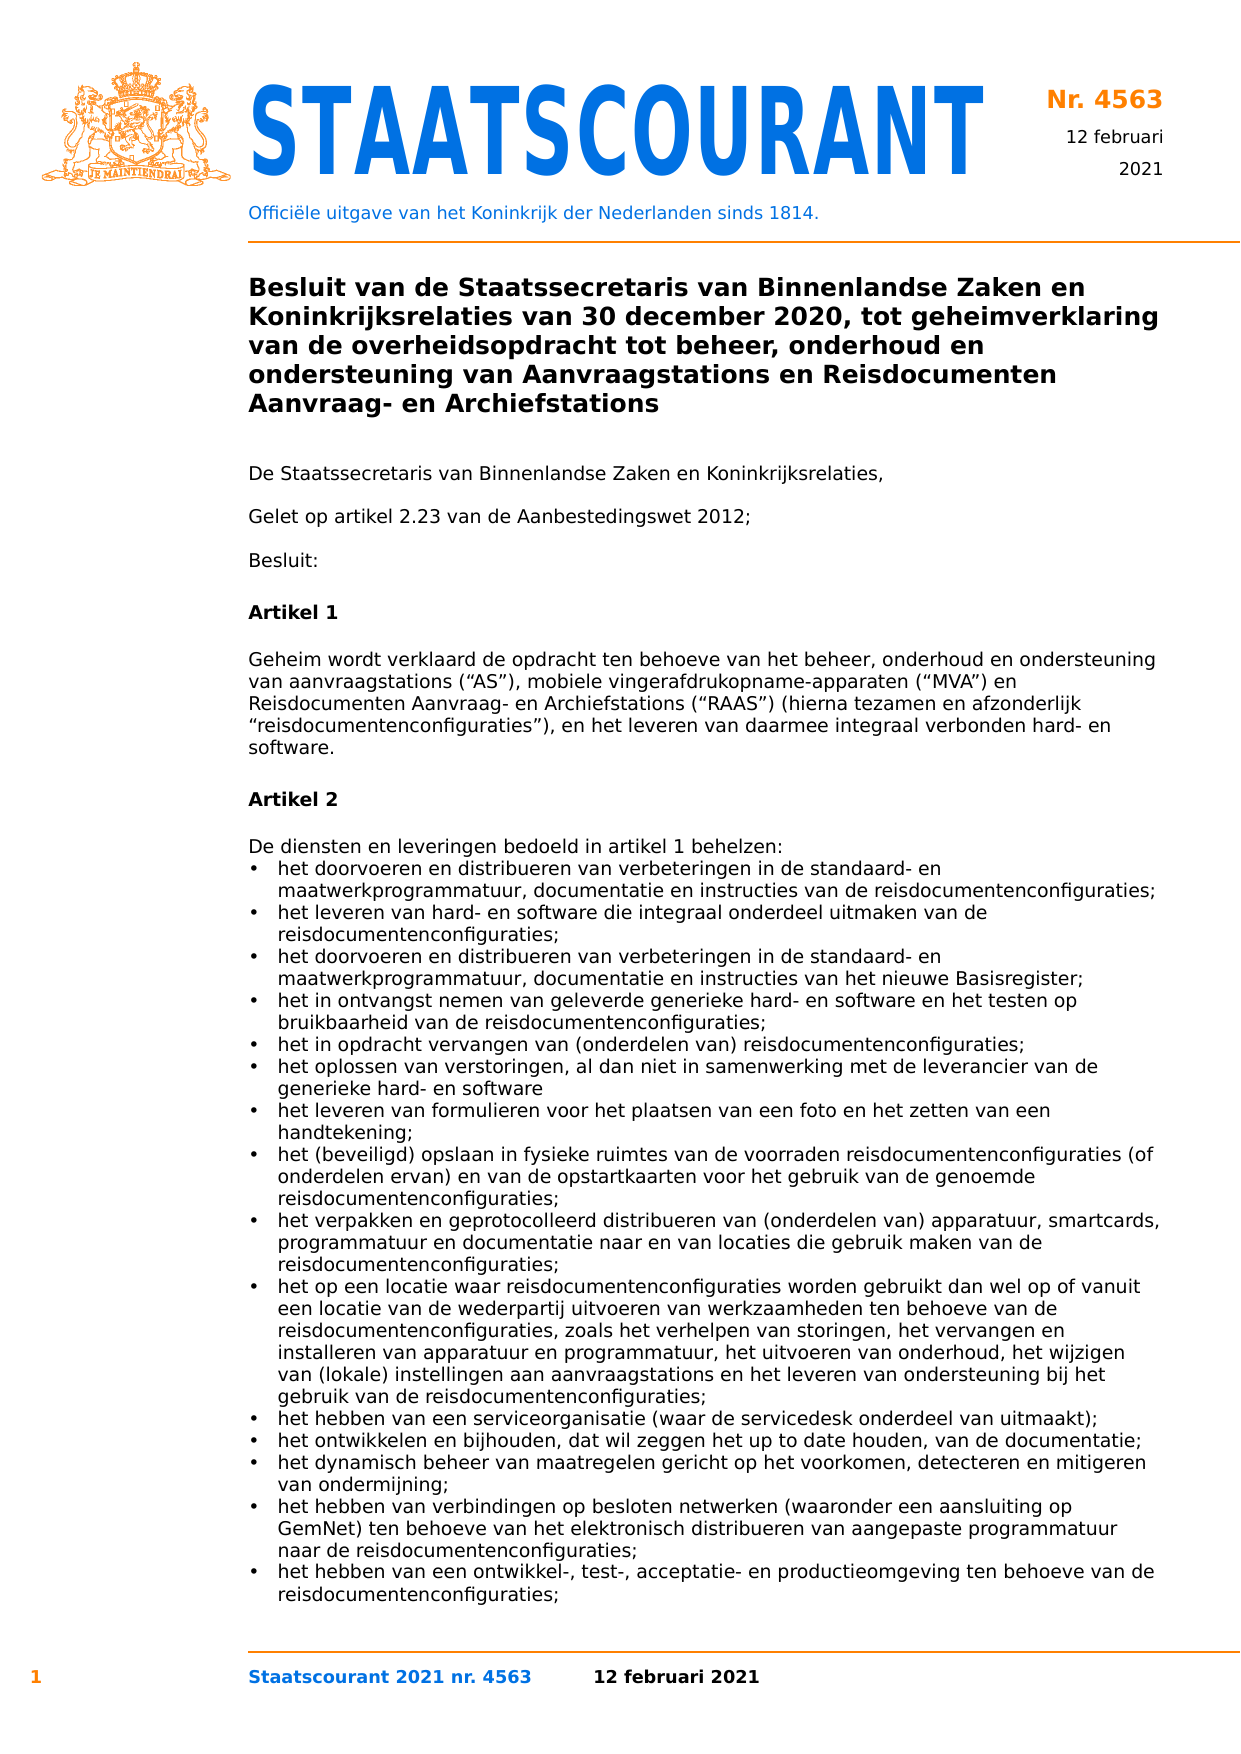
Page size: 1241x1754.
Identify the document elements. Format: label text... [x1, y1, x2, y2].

text Besluit: [248, 550, 1163, 572]
text • het hebben van verbindingen op besloten netwerken (waaronder een aansluiting op GemNet) ten behoeve van het elektronisch distribueren van aangepaste programmatuur naar de reisdocumentenconfiguraties; [248, 1496, 1163, 1561]
table_header [25, 62, 248, 241]
text • het doorvoeren en distribueren van verbeteringen in de standaard- en maatwerkprogrammatuur, documentatie en instructies van het nieuwe Basisregister; [248, 946, 1163, 990]
picture [41, 62, 231, 186]
table_cell 2021 [998, 153, 1240, 203]
text • het leveren van formulieren voor het plaatsen van een foto en het zetten van een handtekening; [248, 1100, 1163, 1144]
text De diensten en leveringen bedoeld in artikel 1 behelzen: [248, 836, 1163, 858]
text • het in opdracht vervangen van (onderdelen van) reisdocumentenconfiguraties; [248, 1034, 1163, 1056]
text • het oplossen van verstoringen, al dan niet in samenwerking met de leverancier van de generieke hard- en software [248, 1056, 1163, 1100]
text Geheim wordt verklaard de opdracht ten behoeve van het beheer, onderhoud en ondersteuning van aanvraagstations (“AS”), mobiele vingerafdrukopname-apparaten (“MVA”) en Reisdocumenten Aanvraag- en Archiefstations (“RAAS”) (hierna tezamen en afzonderlijk “reisdocumentenconfiguraties”), en het leveren van daarmee integraal verbonden hard- en software. [248, 649, 1163, 759]
subtitle Artikel 1 [248, 602, 1163, 624]
text De Staatssecretaris van Binnenlandse Zaken en Koninkrijksrelaties, [248, 463, 1163, 484]
text • het doorvoeren en distribueren van verbeteringen in de standaard- en maatwerkprogrammatuur, documentatie en instructies van de reisdocumentenconfiguraties; [248, 858, 1163, 902]
text • het hebben van een ontwikkel-, test-, acceptatie- en productieomgeving ten behoeve van de reisdocumentenconfiguraties; [248, 1561, 1163, 1605]
text • het (beveiligd) opslaan in fysieke ruimtes van de voorraden reisdocumentenconfiguraties (of onderdelen ervan) en van de opstartkaarten voor het gebruik van de genoemde reisdocumentenconfiguraties; [248, 1144, 1163, 1210]
text • het dynamisch beheer van maatregelen gericht op het voorkomen, detecteren en mitigeren van ondermijning; [248, 1452, 1163, 1496]
text • het verpakken en geprotocolleerd distribueren van (onderdelen van) apparatuur, smartcards, programmatuur en documentatie naar en van locaties die gebruik maken van de reisdocumentenconfiguraties; [248, 1210, 1163, 1276]
text • het op een locatie waar reisdocumentenconfiguraties worden gebruikt dan wel op of vanuit een locatie van de wederpartij uitvoeren van werkzaamheden ten behoeve van de reisdocumentenconfiguraties, zoals het verhelpen van storingen, het vervangen en installeren van apparatuur en programmatuur, het uitvoeren van onderhoud, het wijzigen van (lokale) instellingen aan aanvraagstations en het leveren van ondersteuning bij het gebruik van de reisdocumentenconfiguraties; [248, 1276, 1163, 1408]
subtitle Besluit van de Staatssecretaris van Binnenlandse Zaken en Koninkrijksrelaties van 30 december 2020, tot geheimverklaring van de overheidsopdracht tot beheer, onderhoud en ondersteuning van Aanvraagstations en Reisdocumenten Aanvraag- en Archiefstations [248, 273, 1163, 419]
text • het in ontvangst nemen van geleverde generieke hard- en software en het testen op bruikbaarheid van de reisdocumentenconfiguraties; [248, 990, 1163, 1034]
text • het ontwikkelen en bijhouden, dat wil zeggen het up to date houden, van de documentatie; [248, 1429, 1163, 1452]
table_header Nr. 4563 [998, 62, 1240, 121]
subtitle Artikel 2 [248, 789, 1163, 811]
text • het hebben van een serviceorganisatie (waar de servicedesk onderdeel van uitmaakt); [248, 1408, 1163, 1429]
text Gelet op artikel 2.23 van de Aanbestedingswet 2012; [248, 506, 1163, 528]
table_cell Officiële uitgave van het Koninkrijk der Nederlanden sinds 1814. [248, 203, 1240, 241]
table_cell 12 februari [998, 121, 1240, 153]
table_header STAATSCOURANT [248, 62, 998, 203]
text • het leveren van hard- en software die integraal onderdeel uitmaken van de reisdocumentenconfiguraties; [248, 902, 1163, 946]
